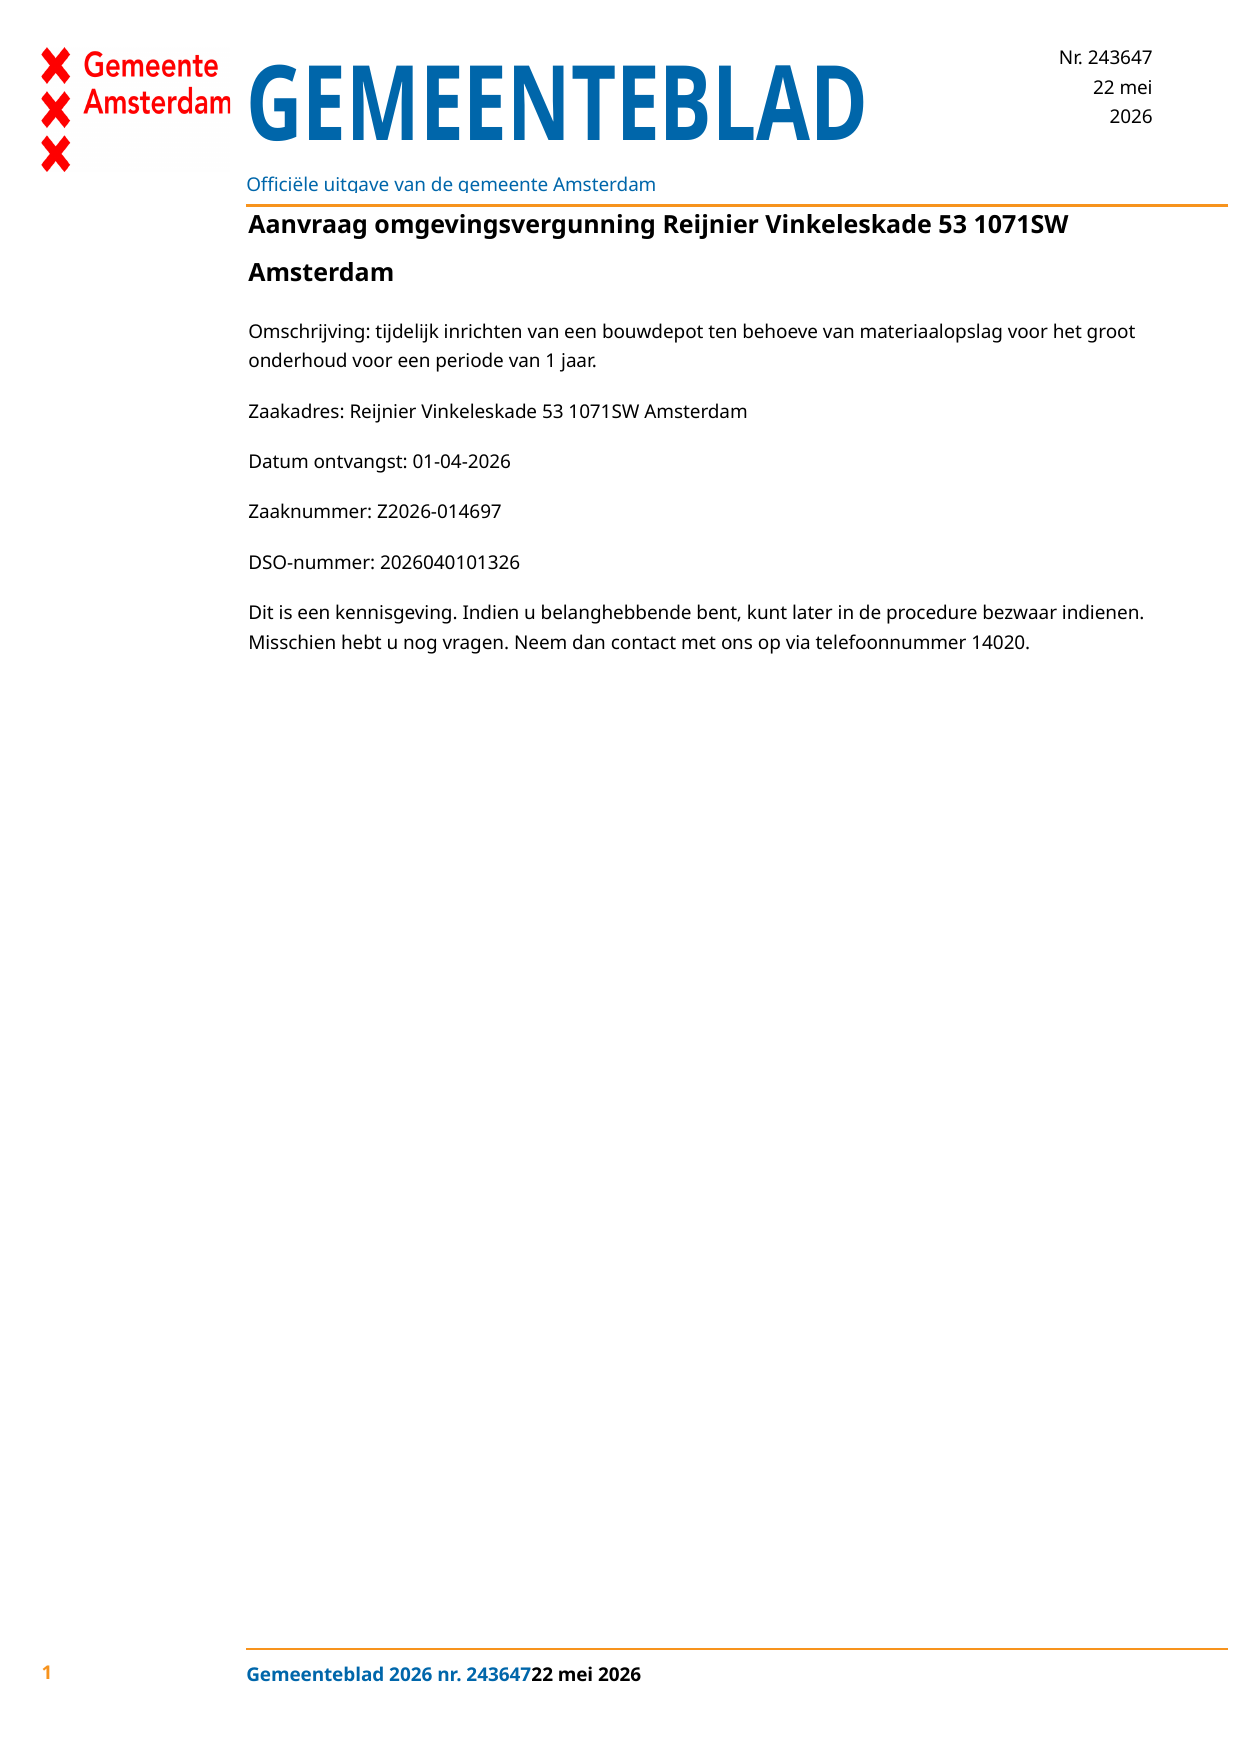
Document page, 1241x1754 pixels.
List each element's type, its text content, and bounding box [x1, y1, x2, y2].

picture [41, 47, 231, 172]
text Aanvraag omgevingsvergunning Reijnier Vinkeleskade 53 1071SW Amsterdam [248, 207, 1152, 288]
text DSO-nummer: 2026040101326 [248, 549, 1152, 575]
text Zaaknummer: Z2026-014697 [248, 499, 1152, 524]
text Dit is een kennisgeving. Indien u belanghebbende bent, kunt later in de procedure bezwaar indienen. Misschien hebt u nog vragen. Neem dan contact met ons op via telefoonnummer 14020. [248, 599, 1152, 655]
text Zaakadres: Reijnier Vinkeleskade 53 1071SW Amsterdam [248, 398, 1152, 424]
text Datum ontvangst: 01-04-2026 [248, 448, 1152, 474]
text Omschrijving: tijdelijk inrichten van een bouwdepot ten behoeve van materiaalopslag voor het groot onderhoud voor een periode van 1 jaar. [248, 318, 1152, 373]
